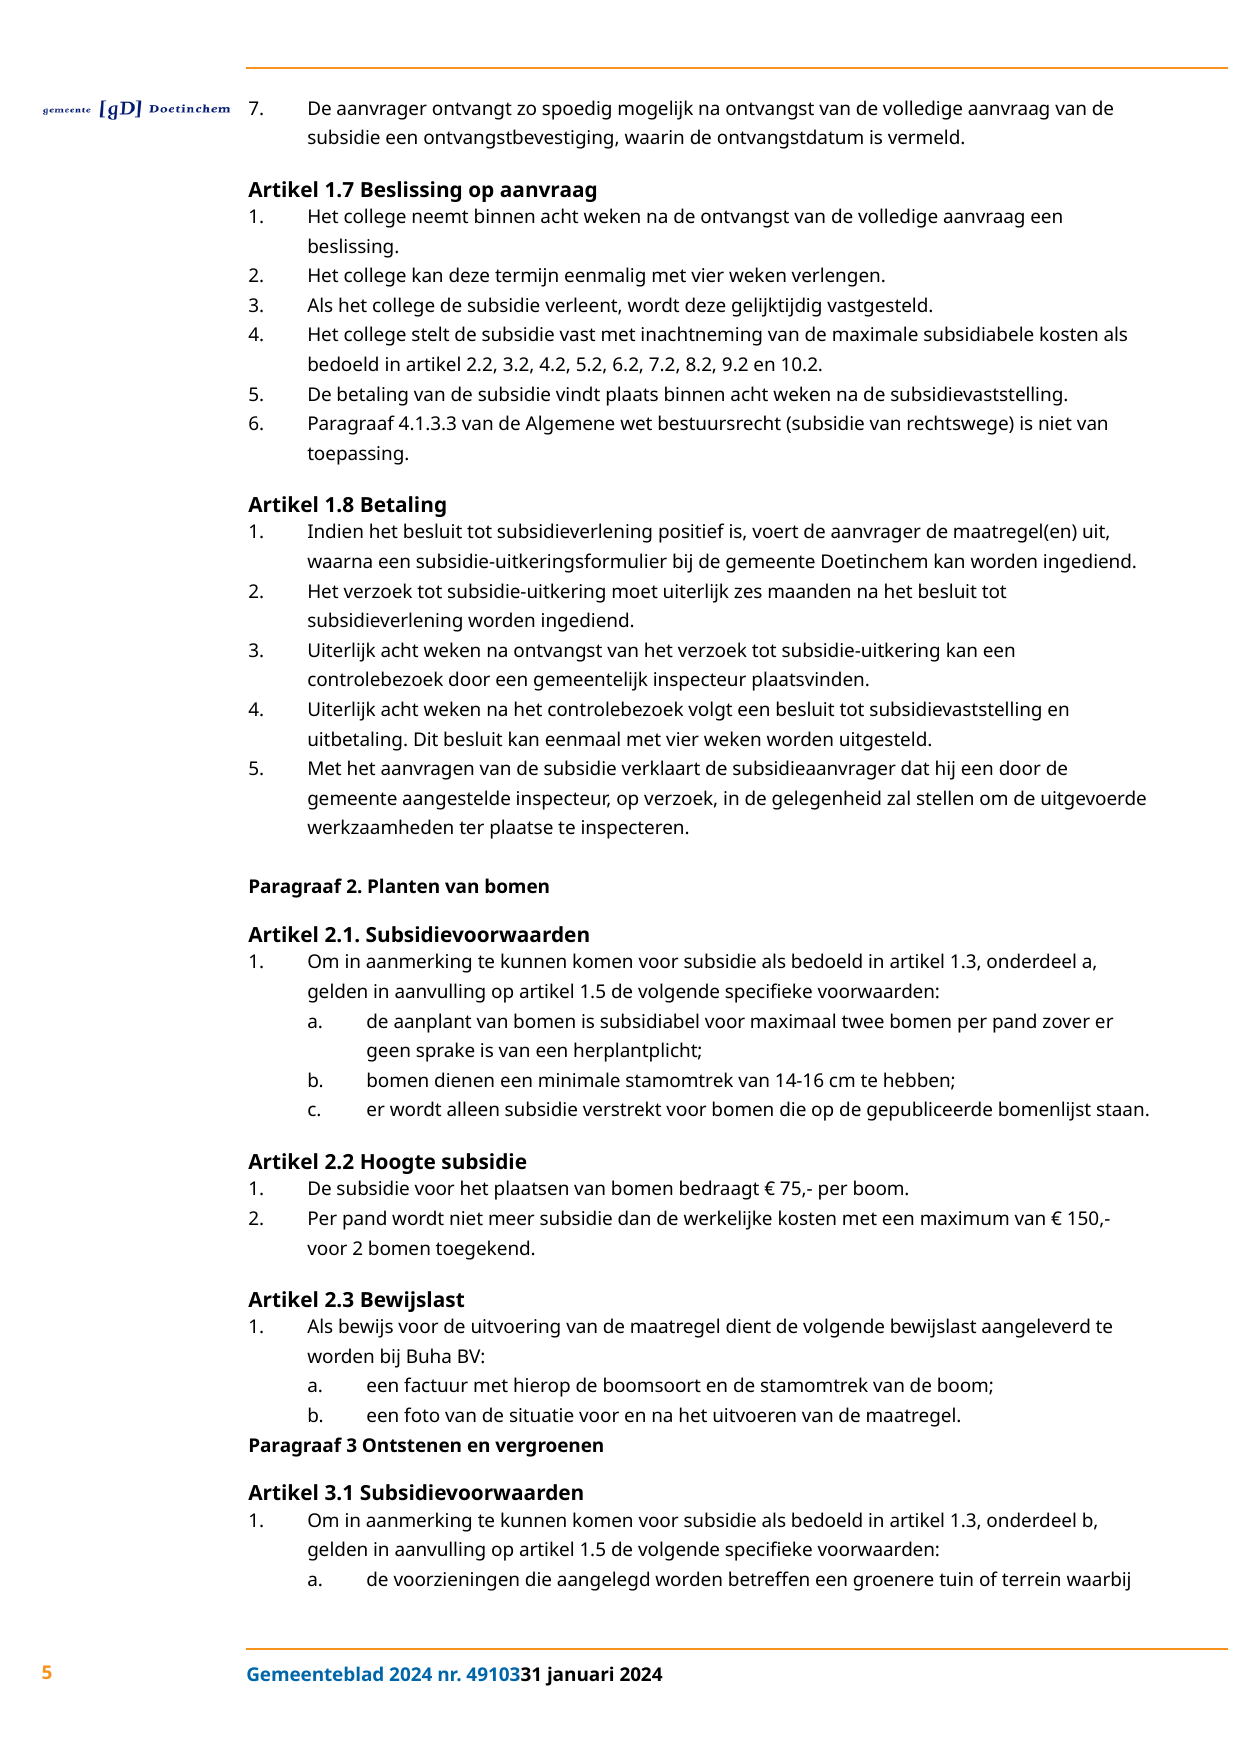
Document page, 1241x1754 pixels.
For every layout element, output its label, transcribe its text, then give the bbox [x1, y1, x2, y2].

list De betaling van de subsidie vindt plaats binnen acht weken na de subsidievaststelling. [248, 381, 1152, 406]
list bomen dienen een minimale stamomtrek van 14-16 cm te hebben; [307, 1067, 1152, 1093]
picture [41, 47, 231, 172]
list Uiterlijk acht weken na het controlebezoek volgt een besluit tot subsidievaststelling en uitbetaling. Dit besluit kan eenmaal met vier weken worden uitgesteld. [248, 696, 1152, 752]
list Om in aanmerking te kunnen komen voor subsidie als bedoeld in artikel 1.3, onderdeel b, gelden in aanvulling op artikel 1.5 de volgende specifieke voorwaarden: [248, 1507, 1152, 1562]
text Artikel 1.7 Beslissing op aanvraag [248, 175, 1152, 203]
list er wordt alleen subsidie verstrekt voor bomen die op de gepubliceerde bomenlijst staan. [307, 1097, 1152, 1122]
list Het college kan deze termijn eenmalig met vier weken verlengen. [248, 262, 1152, 288]
list De subsidie voor het plaatsen van bomen bedraagt € 75,- per boom. [248, 1176, 1152, 1201]
text Artikel 2.3 Bewijslast [248, 1285, 1152, 1313]
text Artikel 1.8 Betaling [248, 490, 1152, 519]
list Indien het besluit tot subsidieverlening positief is, voert de aanvrager de maatregel(en) uit, waarna een subsidie-uitkeringsformulier bij de gemeente Doetinchem kan worden ingediend. [248, 519, 1152, 574]
text Artikel 2.1. Subsidievoorwaarden [248, 920, 1152, 949]
list een factuur met hierop de boomsoort en de stamomtrek van de boom; [307, 1373, 1152, 1398]
list Om in aanmerking te kunnen komen voor subsidie als bedoeld in artikel 1.3, onderdeel a, gelden in aanvulling op artikel 1.5 de volgende specifieke voorwaarden: [248, 949, 1152, 1004]
list Het college neemt binnen acht weken na de ontvangst van de volledige aanvraag een beslissing. [248, 203, 1152, 258]
list De aanvrager ontvangt zo spoedig mogelijk na ontvangst van de volledige aanvraag van de subsidie een ontvangstbevestiging, waarin de ontvangstdatum is vermeld. [248, 95, 1152, 150]
text Paragraaf 2. Planten van bomen [248, 874, 1152, 899]
list een foto van de situatie voor en na het uitvoeren van de maatregel. [307, 1402, 1152, 1428]
text Artikel 3.1 Subsidievoorwaarden [248, 1478, 1152, 1507]
list de aanplant van bomen is subsidiabel voor maximaal twee bomen per pand zover er geen sprake is van een herplantplicht; [307, 1008, 1152, 1063]
list Paragraaf 4.1.3.3 van de Algemene wet bestuursrecht (subsidie van rechtswege) is niet van toepassing. [248, 410, 1152, 466]
list de voorzieningen die aangelegd worden betreffen een groenere tuin of terrein waarbij [307, 1566, 1152, 1592]
list Uiterlijk acht weken na ontvangst van het verzoek tot subsidie-uitkering kan een controlebezoek door een gemeentelijk inspecteur plaatsvinden. [248, 637, 1152, 692]
list Met het aanvragen van de subsidie verklaart de subsidieaanvrager dat hij een door de gemeente aangestelde inspecteur, op verzoek, in de gelegenheid zal stellen om de uitgevoerde werkzaamheden ter plaatse te inspecteren. [248, 755, 1152, 840]
list Als bewijs voor de uitvoering van de maatregel dient de volgende bewijslast aangeleverd te worden bij Buha BV: [248, 1313, 1152, 1369]
list Het verzoek tot subsidie-uitkering moet uiterlijk zes maanden na het besluit tot subsidieverlening worden ingediend. [248, 578, 1152, 633]
list Als het college de subsidie verleent, wordt deze gelijktijdig vastgesteld. [248, 292, 1152, 318]
text Paragraaf 3 Ontstenen en vergroenen [248, 1432, 1152, 1458]
list Het college stelt de subsidie vast met inachtneming van de maximale subsidiabele kosten als bedoeld in artikel 2.2, 3.2, 4.2, 5.2, 6.2, 7.2, 8.2, 9.2 en 10.2. [248, 322, 1152, 377]
list Per pand wordt niet meer subsidie dan de werkelijke kosten met een maximum van € 150,- voor 2 bomen toegekend. [248, 1205, 1152, 1260]
text Artikel 2.2 Hoogte subsidie [248, 1147, 1152, 1176]
